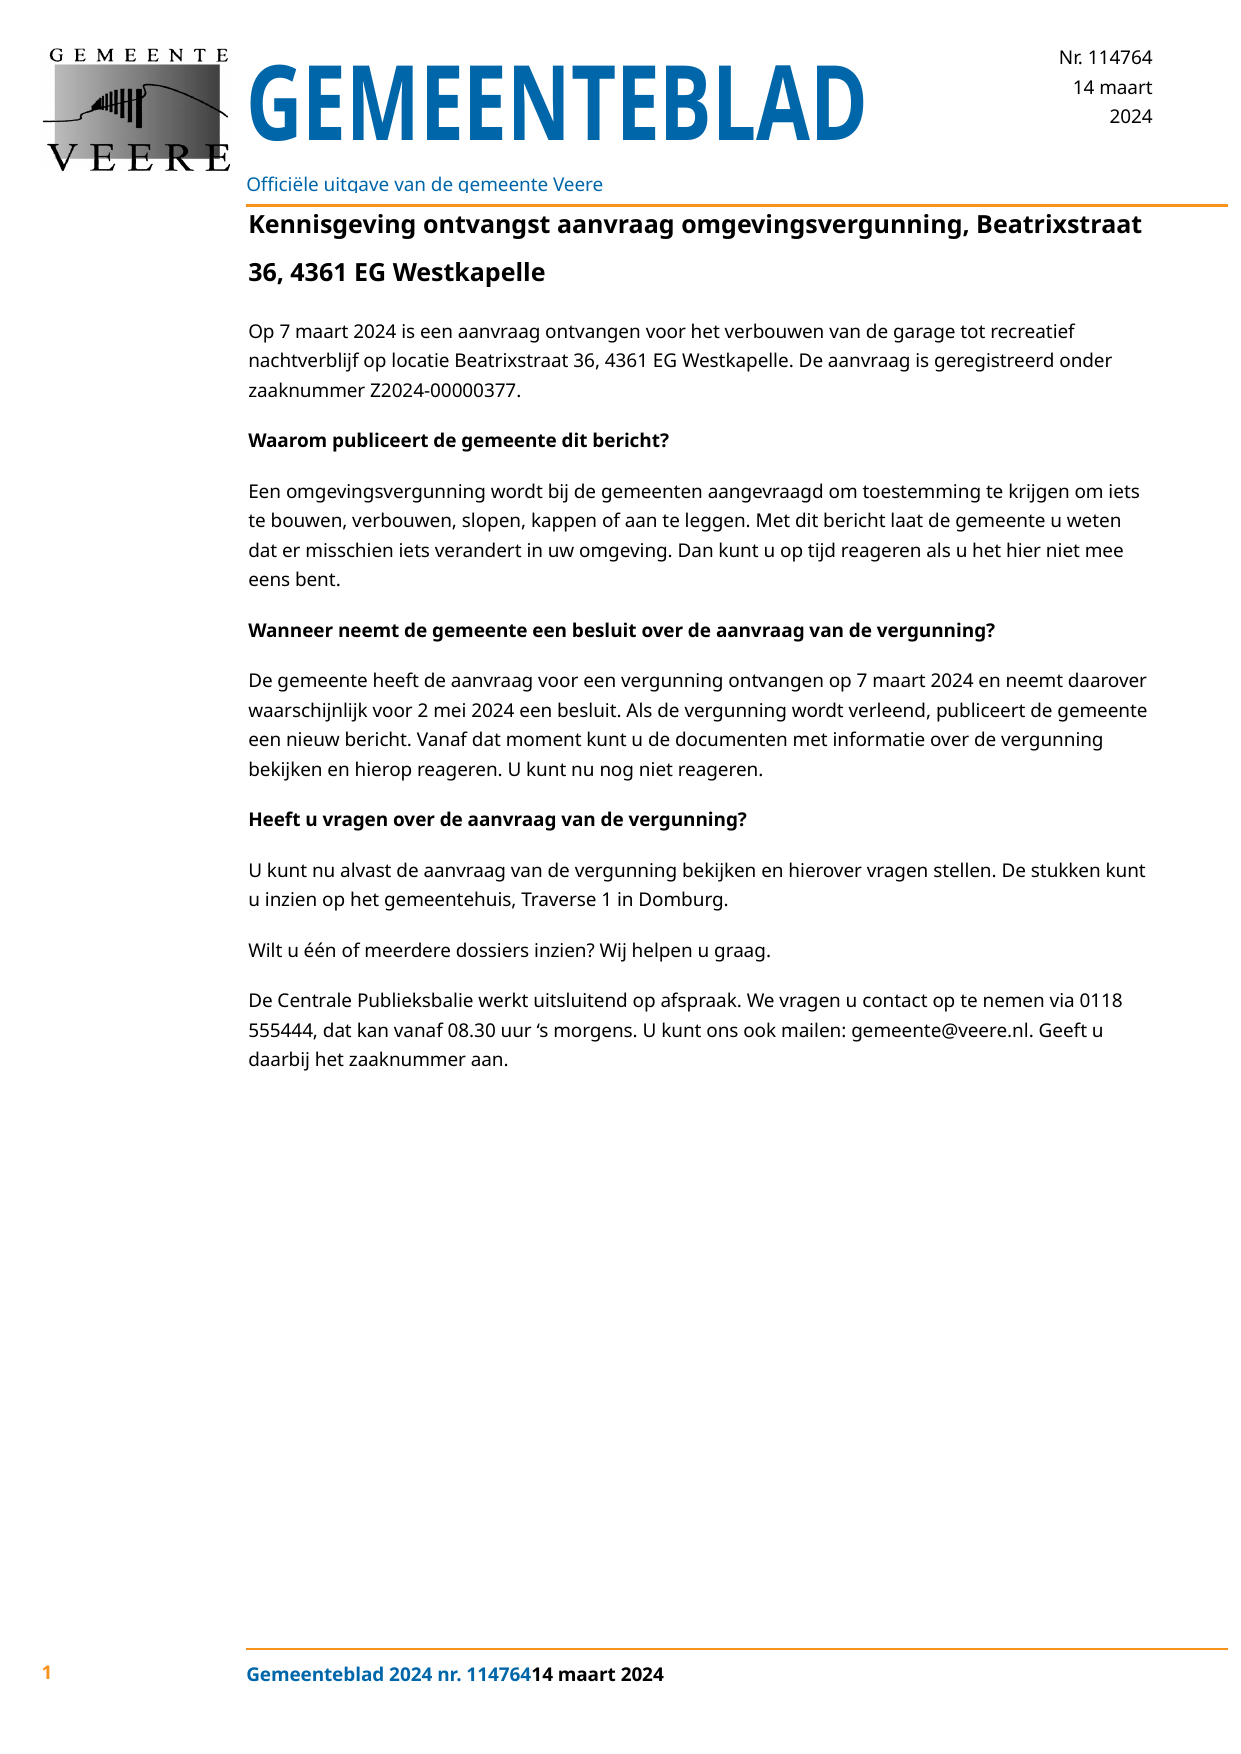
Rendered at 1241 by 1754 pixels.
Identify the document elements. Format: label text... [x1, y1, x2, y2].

text Wilt u één of meerdere dossiers inzien? Wij helpen u graag. [248, 937, 1152, 963]
text U kunt nu alvast de aanvraag van de vergunning bekijken en hierover vragen stellen. De stukken kunt u inzien op het gemeentehuis, Traverse 1 in Domburg. [248, 857, 1152, 912]
text Wanneer neemt de gemeente een besluit over de aanvraag van de vergunning? [248, 617, 1152, 643]
text Waarom publiceert de gemeente dit bericht? [248, 427, 1152, 453]
text Kennisgeving ontvangst aanvraag omgevingsvergunning, Beatrixstraat 36, 4361 EG Westkapelle [248, 207, 1152, 288]
text Een omgevingsvergunning wordt bij de gemeenten aangevraagd om toestemming te krijgen om iets te bouwen, verbouwen, slopen, kappen of aan te leggen. Met dit bericht laat de gemeente u weten dat er misschien iets verandert in uw omgeving. Dan kunt u op tijd reageren als u het hier niet mee eens bent. [248, 478, 1152, 592]
text De Centrale Publieksbalie werkt uitsluitend op afspraak. We vragen u contact op te nemen via 0118 555444, dat kan vanaf 08.30 uur ‘s morgens. U kunt ons ook mailen: gemeente@veere.nl. Geeft u daarbij het zaaknummer aan. [248, 987, 1152, 1072]
text Heeft u vragen over de aanvraag van de vergunning? [248, 807, 1152, 832]
text Op 7 maart 2024 is een aanvraag ontvangen voor het verbouwen van de garage tot recreatief nachtverblijf op locatie Beatrixstraat 36, 4361 EG Westkapelle. De aanvraag is geregistreerd onder zaaknummer Z2024-00000377. [248, 318, 1152, 403]
text De gemeente heeft de aanvraag voor een vergunning ontvangen op 7 maart 2024 en neemt daarover waarschijnlijk voor 2 mei 2024 een besluit. Als de vergunning wordt verleend, publiceert de gemeente een nieuw bericht. Vanaf dat moment kunt u de documenten met informatie over de vergunning bekijken en hierop reageren. U kunt nu nog niet reageren. [248, 667, 1152, 782]
picture [41, 47, 231, 172]
